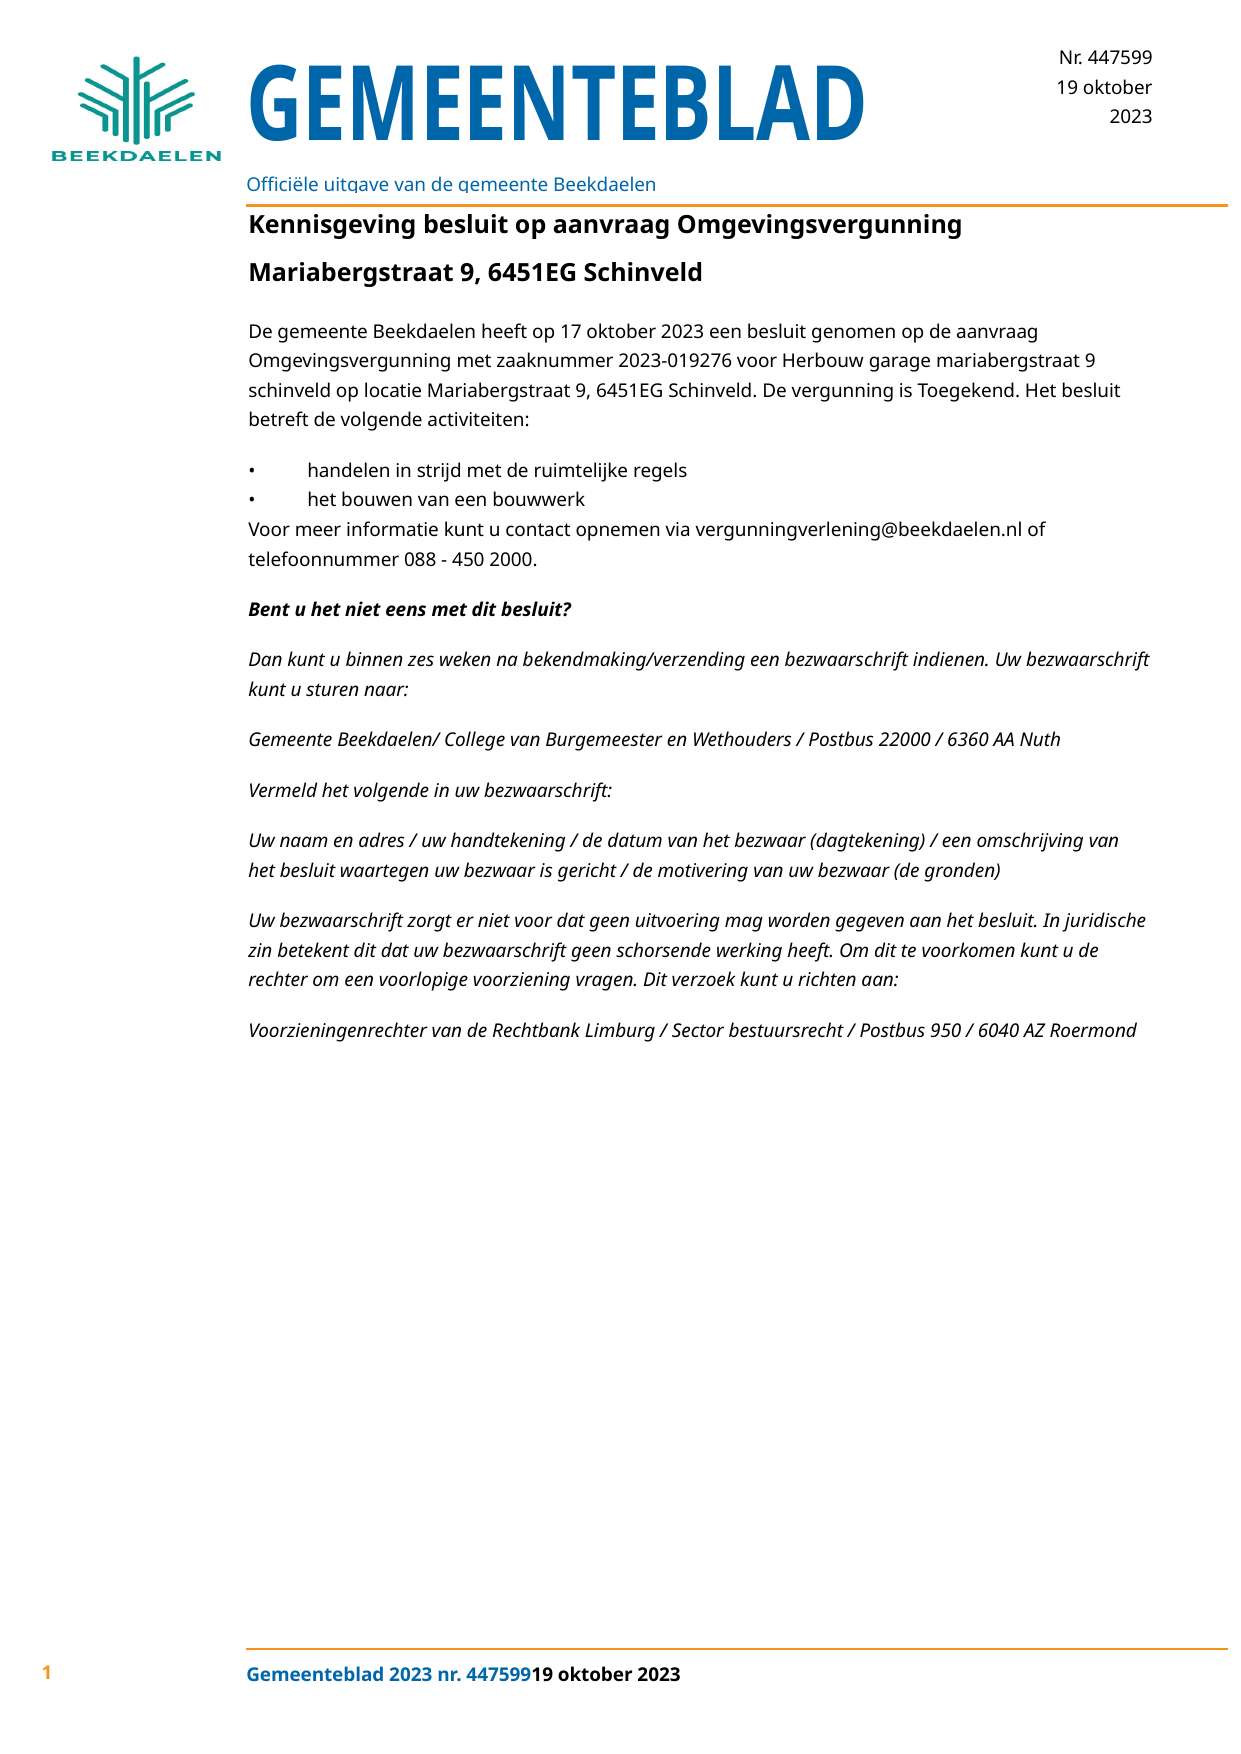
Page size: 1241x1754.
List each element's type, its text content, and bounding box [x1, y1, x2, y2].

text De gemeente Beekdaelen heeft op 17 oktober 2023 een besluit genomen op de aanvraag Omgevingsvergunning met zaaknummer 2023-019276 voor Herbouw garage mariabergstraat 9 schinveld op locatie Mariabergstraat 9, 6451EG Schinveld. De vergunning is Toegekend. Het besluit betreft de volgende activiteiten: [248, 318, 1152, 432]
text Voorzieningenrechter van de Rechtbank Limburg / Sector bestuursrecht / Postbus 950 / 6040 AZ Roermond [248, 1017, 1152, 1043]
text Dan kunt u binnen zes weken na bekendmaking/verzending een bezwaarschrift indienen. Uw bezwaarschrift kunt u sturen naar: [248, 647, 1152, 702]
text Uw naam en adres / uw handtekening / de datum van het bezwaar (dagtekening) / een omschrijving van het besluit waartegen uw bezwaar is gericht / de motivering van uw bezwaar (de gronden) [248, 827, 1152, 883]
list het bouwen van een bouwwerk [248, 487, 1152, 512]
text Kennisgeving besluit op aanvraag Omgevingsvergunning Mariabergstraat 9, 6451EG Schinveld [248, 207, 1152, 288]
text Uw bezwaarschrift zorgt er niet voor dat geen uitvoering mag worden gegeven aan het besluit. In juridische zin betekent dit dat uw bezwaarschrift geen schorsende werking heeft. Om dit te voorkomen kunt u de rechter om een voorlopige voorziening vragen. Dit verzoek kunt u richten aan: [248, 907, 1152, 992]
text Vermeld het volgende in uw bezwaarschrift: [248, 777, 1152, 803]
list handelen in strijd met de ruimtelijke regels [248, 457, 1152, 483]
text Voor meer informatie kunt u contact opnemen via vergunningverlening@beekdaelen.nl of telefoonnummer 088 - 450 2000. [248, 516, 1152, 572]
text Bent u het niet eens met dit besluit? [248, 596, 1152, 622]
text Gemeente Beekdaelen/ College van Burgemeester en Wethouders / Postbus 22000 / 6360 AA Nuth [248, 727, 1152, 752]
picture [41, 47, 231, 172]
